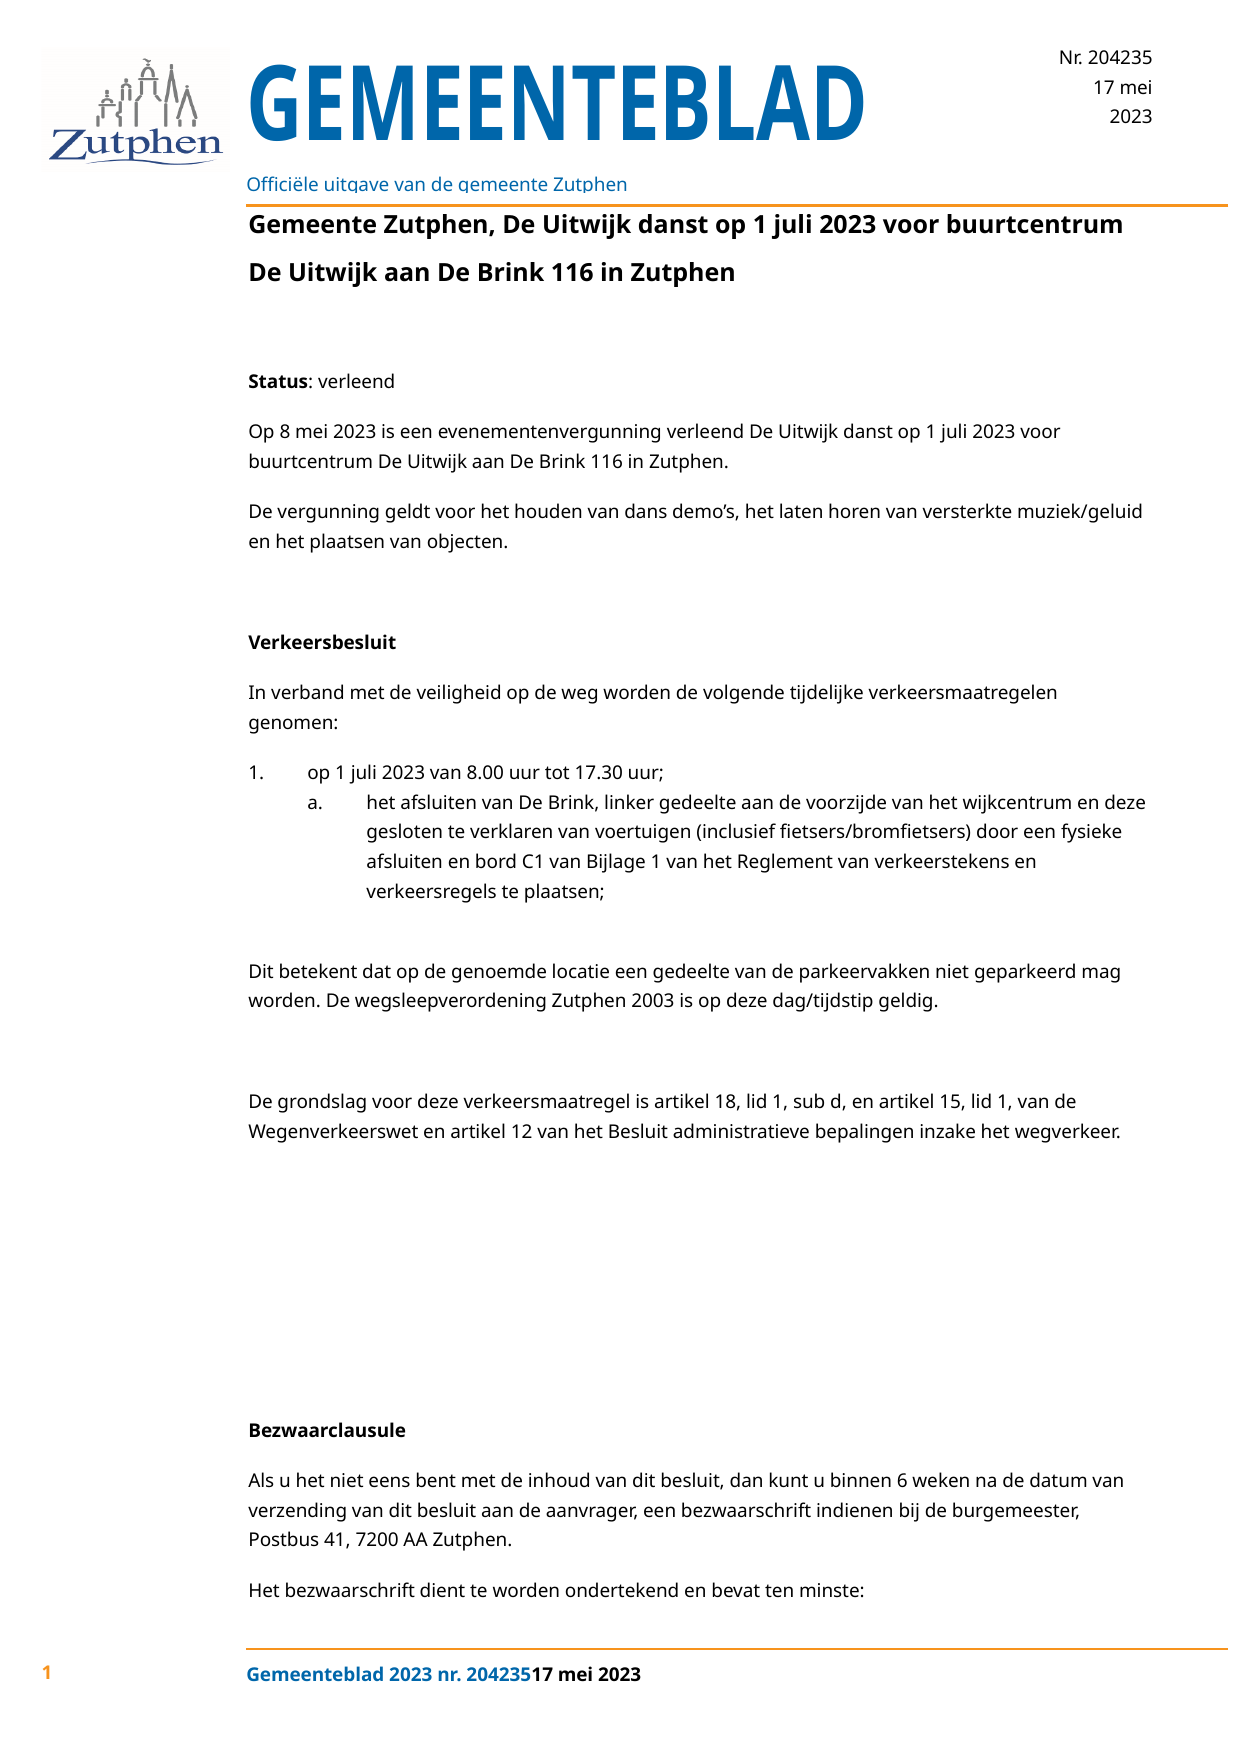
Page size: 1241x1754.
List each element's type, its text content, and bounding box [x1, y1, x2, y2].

picture [41, 47, 231, 172]
text Dit betekent dat op de genoemde locatie een gedeelte van de parkeervakken niet geparkeerd mag worden. De wegsleepverordening Zutphen 2003 is op deze dag/tijdstip geldig. [248, 958, 1152, 1013]
text Bezwaarclausule [248, 1417, 1152, 1443]
text Status: verleend [248, 368, 1152, 394]
text Als u het niet eens bent met de inhoud van dit besluit, dan kunt u binnen 6 weken na de datum van verzending van dit besluit aan de aanvrager, een bezwaarschrift indienen bij de burgemeester, Postbus 41, 7200 AA Zutphen. [248, 1467, 1152, 1552]
text De vergunning geldt voor het houden van dans demo’s, het laten horen van versterkte muziek/geluid en het plaatsen van objecten. [248, 499, 1152, 554]
list op 1 juli 2023 van 8.00 uur tot 17.30 uur; [248, 759, 1152, 785]
list het afsluiten van De Brink, linker gedeelte aan de voorzijde van het wijkcentrum en deze gesloten te verklaren van voertuigen (inclusief fietsers/bromfietsers) door een fysieke afsluiten en bord C1 van Bijlage 1 van het Reglement van verkeerstekens en verkeersregels te plaatsen; [307, 789, 1152, 904]
text In verband met de veiligheid op de weg worden de volgende tijdelijke verkeersmaatregelen genomen: [248, 679, 1152, 735]
text De grondslag voor deze verkeersmaatregel is artikel 18, lid 1, sub d, en artikel 15, lid 1, van de Wegenverkeerswet en artikel 12 van het Besluit administratieve bepalingen inzake het wegverkeer. [248, 1088, 1152, 1144]
text Verkeersbesluit [248, 629, 1152, 655]
text Gemeente Zutphen, De Uitwijk danst op 1 juli 2023 voor buurtcentrum De Uitwijk aan De Brink 116 in Zutphen [248, 207, 1152, 288]
text Op 8 mei 2023 is een evenementenvergunning verleend De Uitwijk danst op 1 juli 2023 voor buurtcentrum De Uitwijk aan De Brink 116 in Zutphen. [248, 419, 1152, 474]
text Het bezwaarschrift dient te worden ondertekend en bevat ten minste: [248, 1577, 1152, 1603]
